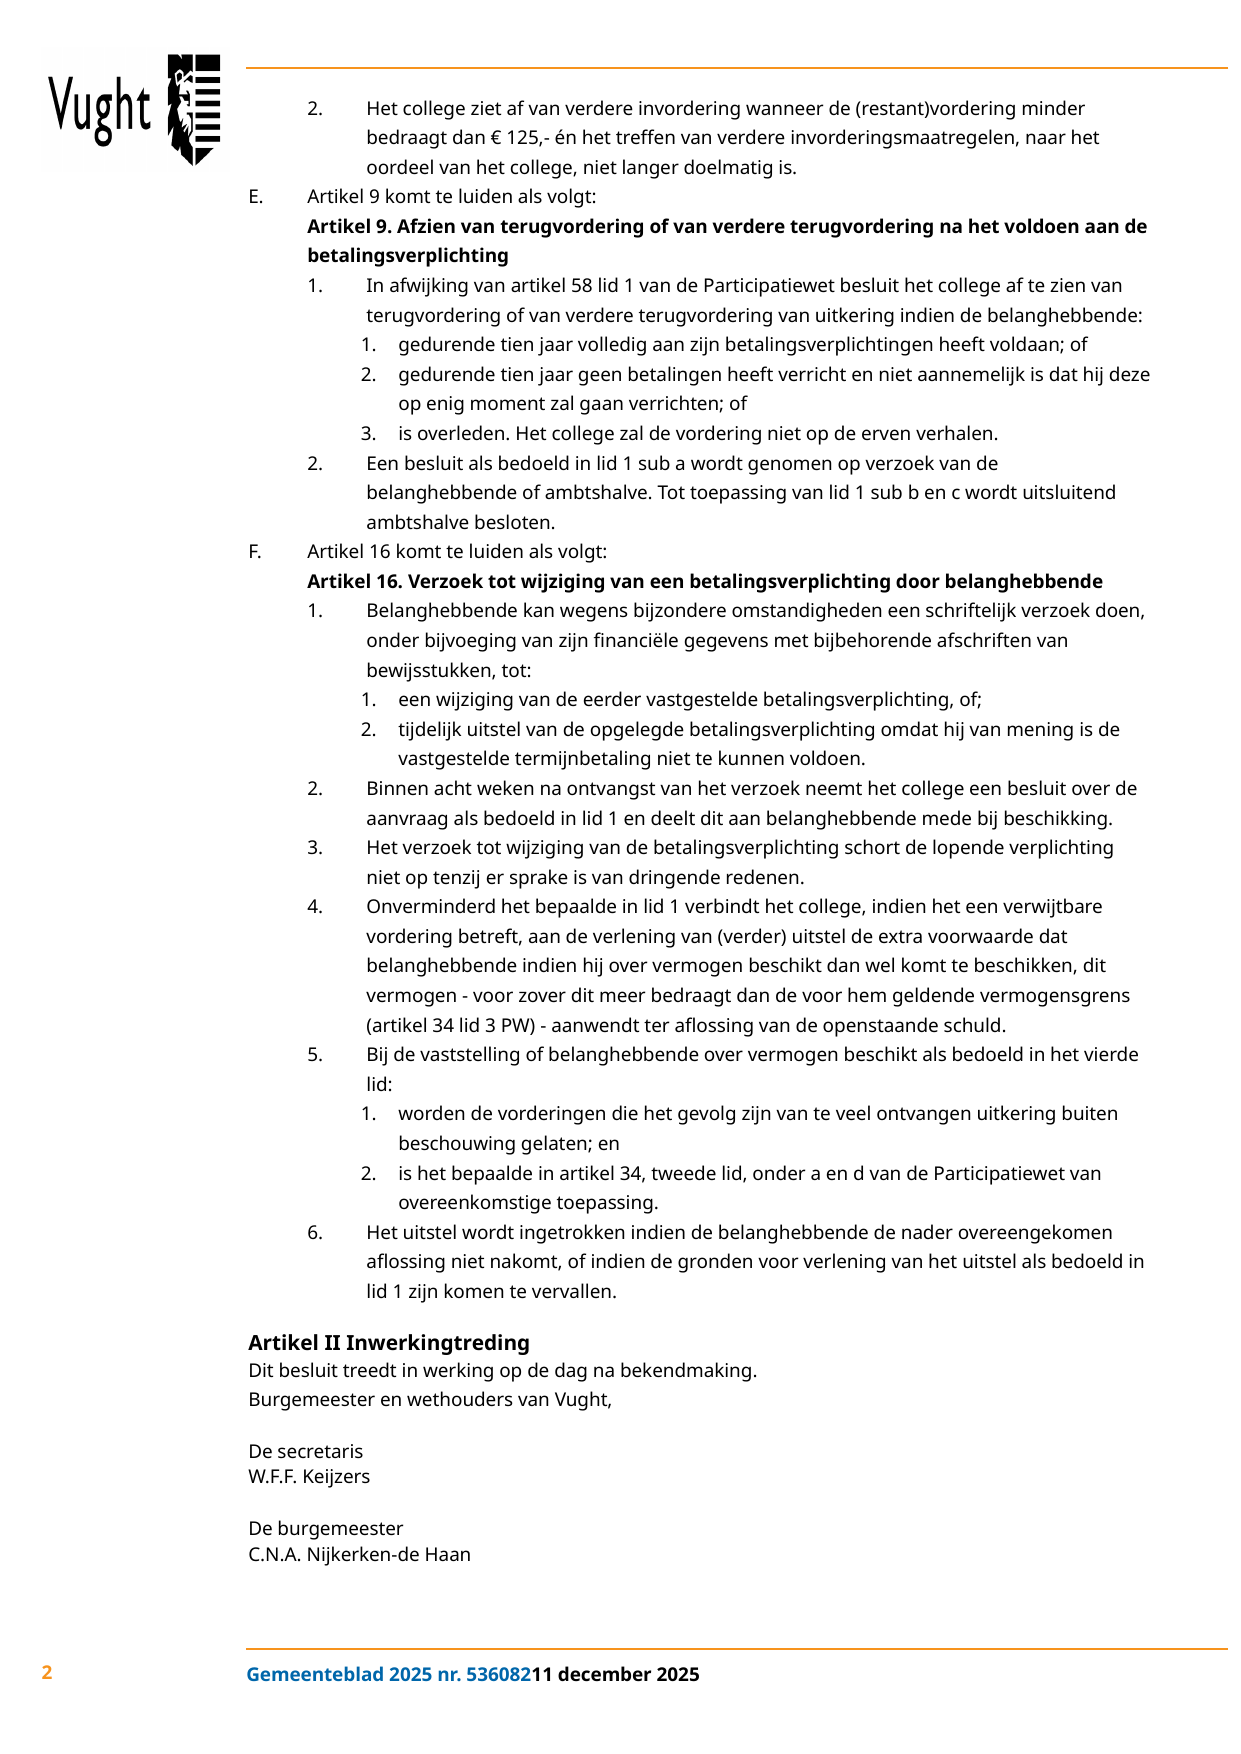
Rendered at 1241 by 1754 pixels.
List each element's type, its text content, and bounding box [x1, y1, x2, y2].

text C.N.A. Nijkerken-de Haan [248, 1541, 1152, 1567]
list tijdelijk uitstel van de opgelegde betalingsverplichting omdat hij van mening is de vastgestelde termijnbetaling niet te kunnen voldoen. [361, 716, 1152, 771]
picture [41, 47, 231, 172]
list Artikel 9. Afzien van terugvordering of van verdere terugvordering na het voldoen aan de betalingsverplichting [248, 213, 1152, 268]
list Artikel 9 komt te luiden als volgt: [248, 183, 1152, 209]
list Bij de vaststelling of belanghebbende over vermogen beschikt als bedoeld in het vierde lid: [307, 1041, 1152, 1097]
list worden de vorderingen die het gevolg zijn van te veel ontvangen uitkering buiten beschouwing gelaten; en [361, 1101, 1152, 1156]
list Het uitstel wordt ingetrokken indien de belanghebbende de nader overeengekomen aflossing niet nakomt, of indien de gronden voor verlening van het uitstel als bedoeld in lid 1 zijn komen te vervallen. [307, 1219, 1152, 1304]
list Het verzoek tot wijziging van de betalingsverplichting schort de lopende verplichting niet op tenzij er sprake is van dringende redenen. [307, 834, 1152, 890]
list gedurende tien jaar geen betalingen heeft verricht en niet aannemelijk is dat hij deze op enig moment zal gaan verrichten; of [361, 361, 1152, 416]
list Belanghebbende kan wegens bijzondere omstandigheden een schriftelijk verzoek doen, onder bijvoeging van zijn financiële gegevens met bijbehorende afschriften van bewijsstukken, tot: [307, 598, 1152, 683]
text De secretaris [248, 1438, 1152, 1464]
list Een besluit als bedoeld in lid 1 sub a wordt genomen op verzoek van de belanghebbende of ambtshalve. Tot toepassing van lid 1 sub b en c wordt uitsluitend ambtshalve besloten. [307, 450, 1152, 535]
text De burgemeester [248, 1515, 1152, 1541]
list Binnen acht weken na ontvangst van het verzoek neemt het college een besluit over de aanvraag als bedoeld in lid 1 en deelt dit aan belanghebbende mede bij beschikking. [307, 775, 1152, 831]
text Dit besluit treedt in werking op de dag na bekendmaking. [248, 1357, 1152, 1383]
list In afwijking van artikel 58 lid 1 van de Participatiewet besluit het college af te zien van terugvordering of van verdere terugvordering van uitkering indien de belanghebbende: [307, 272, 1152, 328]
text Burgemeester en wethouders van Vught, [248, 1387, 1152, 1412]
text Artikel II Inwerkingtreding [248, 1328, 1152, 1357]
list Het college ziet af van verdere invordering wanneer de (restant)vordering minder bedraagt dan € 125,- én het treffen van verdere invorderingsmaatregelen, naar het oordeel van het college, niet langer doelmatig is. [307, 95, 1152, 180]
list Artikel 16. Verzoek tot wijziging van een betalingsverplichting door belanghebbende [248, 568, 1152, 594]
list een wijziging van de eerder vastgestelde betalingsverplichting, of; [361, 686, 1152, 712]
text W.F.F. Keijzers [248, 1464, 1152, 1489]
list is overleden. Het college zal de vordering niet op de erven verhalen. [361, 420, 1152, 446]
list Onverminderd het bepaalde in lid 1 verbindt het college, indien het een verwijtbare vordering betreft, aan de verlening van (verder) uitstel de extra voorwaarde dat belanghebbende indien hij over vermogen beschikt dan wel komt te beschikken, dit vermogen - voor zover dit meer bedraagt dan de voor hem geldende vermogensgrens (artikel 34 lid 3 PW) - aanwendt ter aflossing van de openstaande schuld. [307, 893, 1152, 1038]
list Artikel 16 komt te luiden als volgt: [248, 538, 1152, 564]
list gedurende tien jaar volledig aan zijn betalingsverplichtingen heeft voldaan; of [361, 331, 1152, 357]
list is het bepaalde in artikel 34, tweede lid, onder a en d van de Participatiewet van overeenkomstige toepassing. [361, 1160, 1152, 1215]
